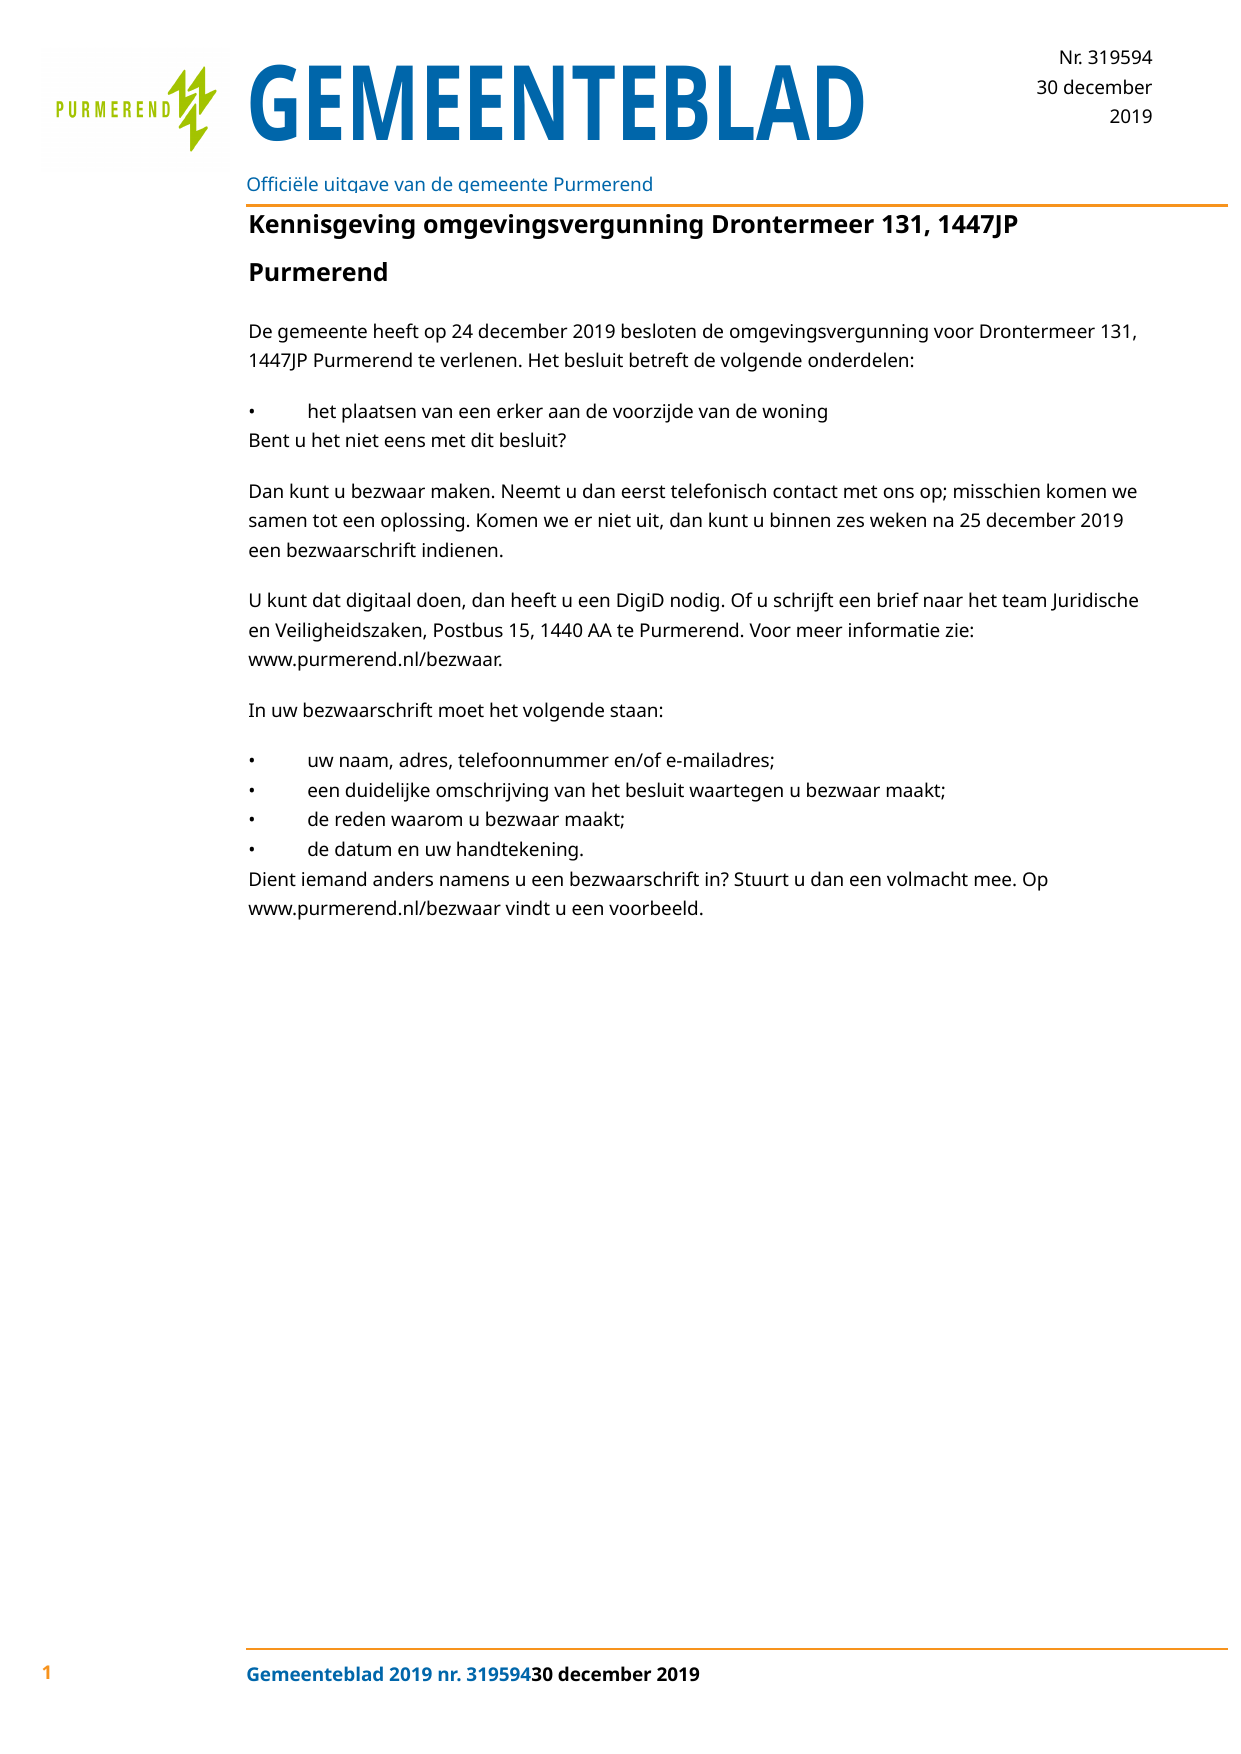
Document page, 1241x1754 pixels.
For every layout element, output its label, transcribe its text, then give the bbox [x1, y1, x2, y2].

text U kunt dat digitaal doen, dan heeft u een DigiD nodig. Of u schrijft een brief naar het team Juridische en Veiligheidszaken, Postbus 15, 1440 AA te Purmerend. Voor meer informatie zie: www.purmerend.nl/bezwaar. [248, 587, 1152, 672]
list een duidelijke omschrijving van het besluit waartegen u bezwaar maakt; [248, 777, 1152, 803]
text De gemeente heeft op 24 december 2019 besloten de omgevingsvergunning voor Drontermeer 131, 1447JP Purmerend te verlenen. Het besluit betreft de volgende onderdelen: [248, 318, 1152, 373]
text Dient iemand anders namens u een bezwaarschrift in? Stuurt u dan een volmacht mee. Op www.purmerend.nl/bezwaar vindt u een voorbeeld. [248, 866, 1152, 921]
list de datum en uw handtekening. [248, 836, 1152, 862]
text Bent u het niet eens met dit besluit? [248, 427, 1152, 453]
text In uw bezwaarschrift moet het volgende staan: [248, 697, 1152, 723]
text Dan kunt u bezwaar maken. Neemt u dan eerst telefonisch contact met ons op; misschien komen we samen tot een oplossing. Komen we er niet uit, dan kunt u binnen zes weken na 25 december 2019 een bezwaarschrift indienen. [248, 478, 1152, 563]
list het plaatsen van een erker aan de voorzijde van de woning [248, 398, 1152, 424]
picture [41, 47, 231, 172]
text Kennisgeving omgevingsvergunning Drontermeer 131, 1447JP Purmerend [248, 207, 1152, 288]
list de reden waarom u bezwaar maakt; [248, 807, 1152, 832]
list uw naam, adres, telefoonnummer en/of e-mailadres; [248, 747, 1152, 773]
